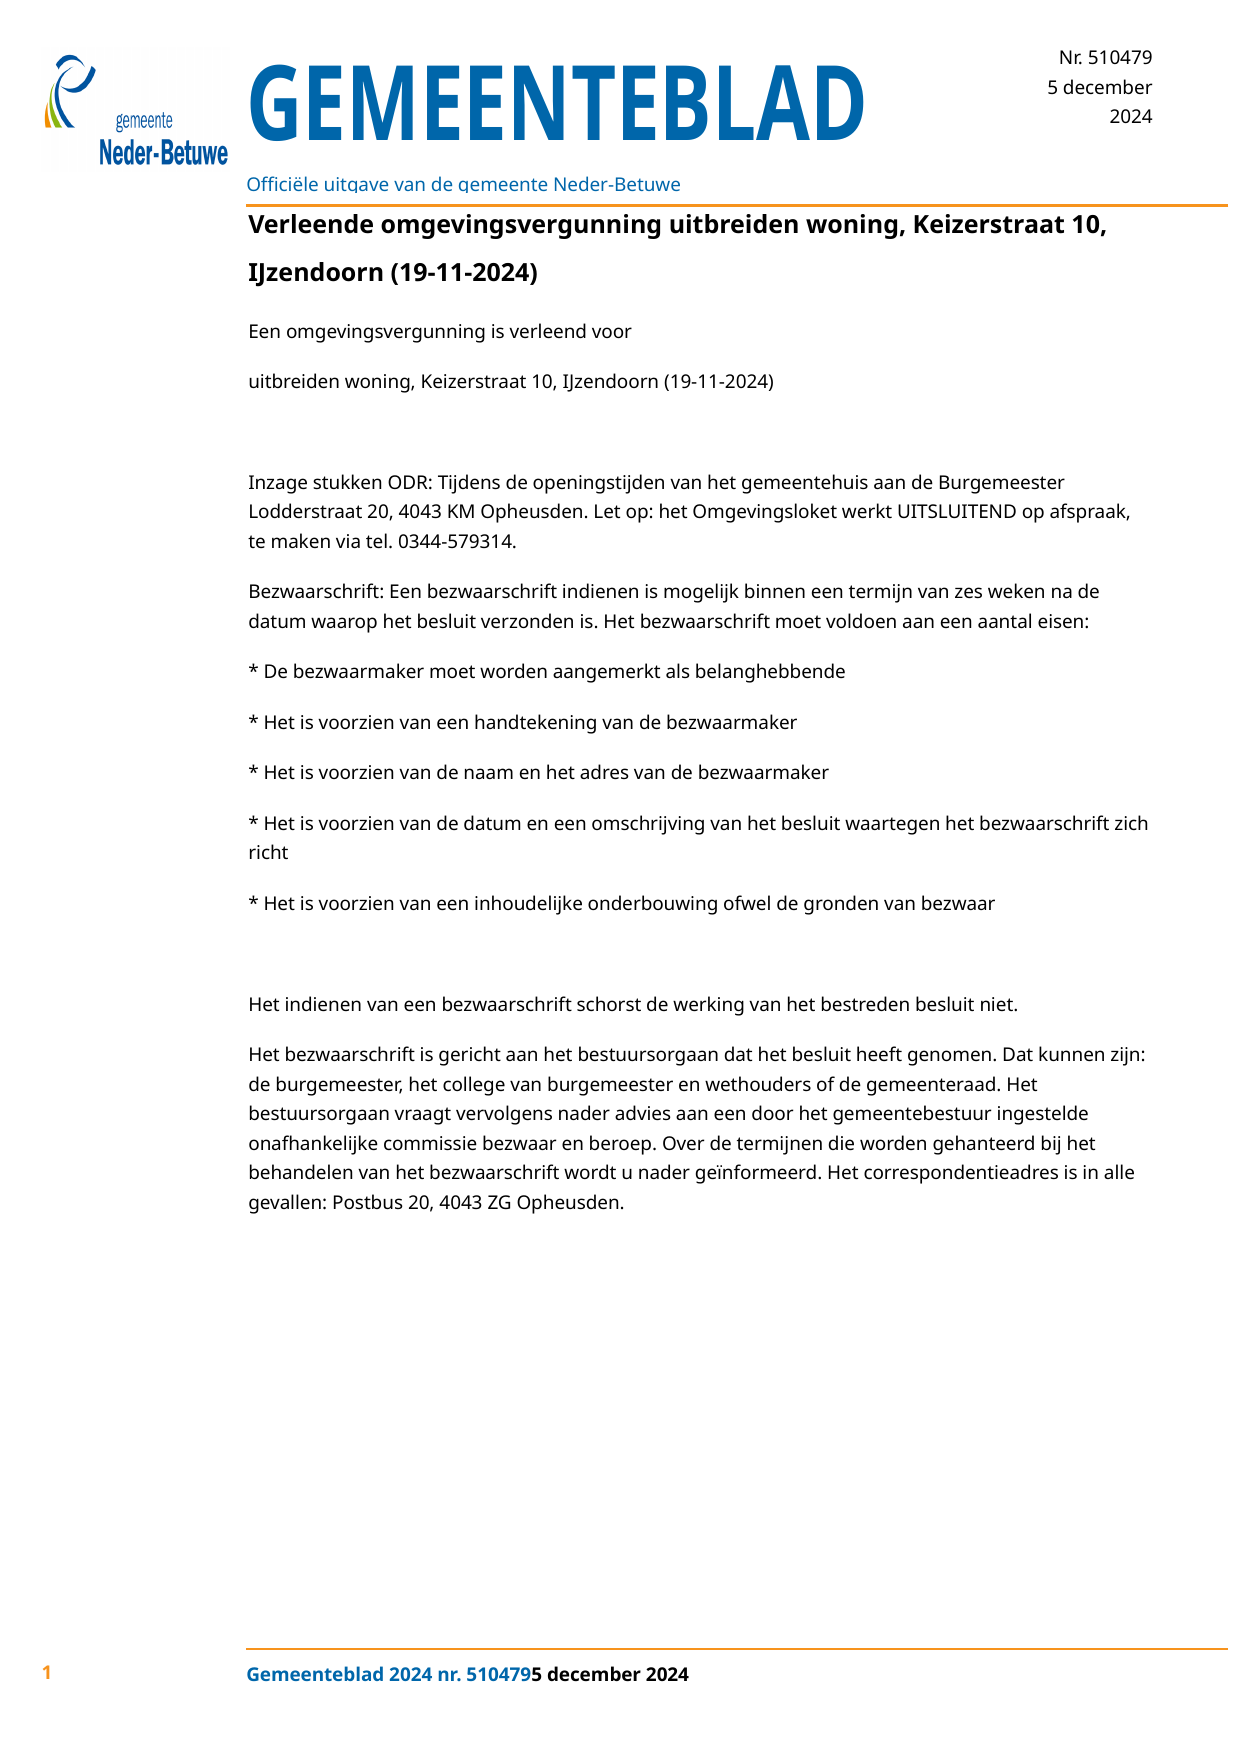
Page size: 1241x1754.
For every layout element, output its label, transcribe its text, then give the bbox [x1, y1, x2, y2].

text uitbreiden woning, Keizerstraat 10, IJzendoorn (19-11-2024) [248, 368, 1152, 394]
text Een omgevingsvergunning is verleend voor [248, 318, 1152, 344]
text * Het is voorzien van de datum en een omschrijving van het besluit waartegen het bezwaarschrift zich richt [248, 810, 1152, 865]
picture [41, 47, 231, 172]
text * Het is voorzien van een handtekening van de bezwaarmaker [248, 709, 1152, 735]
text Het bezwaarschrift is gericht aan het bestuursorgaan dat het besluit heeft genomen. Dat kunnen zijn: de burgemeester, het college van burgemeester en wethouders of de gemeenteraad. Het bestuursorgaan vraagt vervolgens nader advies aan een door het gemeentebestuur ingestelde onafhankelijke commissie bezwaar en beroep. Over de termijnen die worden gehanteerd bij het behandelen van het bezwaarschrift wordt u nader geïnformeerd. Het correspondentieadres is in alle gevallen: Postbus 20, 4043 ZG Opheusden. [248, 1041, 1152, 1215]
text Bezwaarschrift: Een bezwaarschrift indienen is mogelijk binnen een termijn van zes weken na de datum waarop het besluit verzonden is. Het bezwaarschrift moet voldoen aan een aantal eisen: [248, 579, 1152, 634]
text Verleende omgevingsvergunning uitbreiden woning, Keizerstraat 10, IJzendoorn (19-11-2024) [248, 207, 1152, 288]
text * De bezwaarmaker moet worden aangemerkt als belanghebbende [248, 659, 1152, 684]
text Inzage stukken ODR: Tijdens de openingstijden van het gemeentehuis aan de Burgemeester Lodderstraat 20, 4043 KM Opheusden. Let op: het Omgevingsloket werkt UITSLUITEND op afspraak, te maken via tel. 0344-579314. [248, 469, 1152, 554]
text Het indienen van een bezwaarschrift schorst de werking van het bestreden besluit niet. [248, 991, 1152, 1017]
text * Het is voorzien van een inhoudelijke onderbouwing ofwel de gronden van bezwaar [248, 890, 1152, 916]
text * Het is voorzien van de naam en het adres van de bezwaarmaker [248, 759, 1152, 785]
